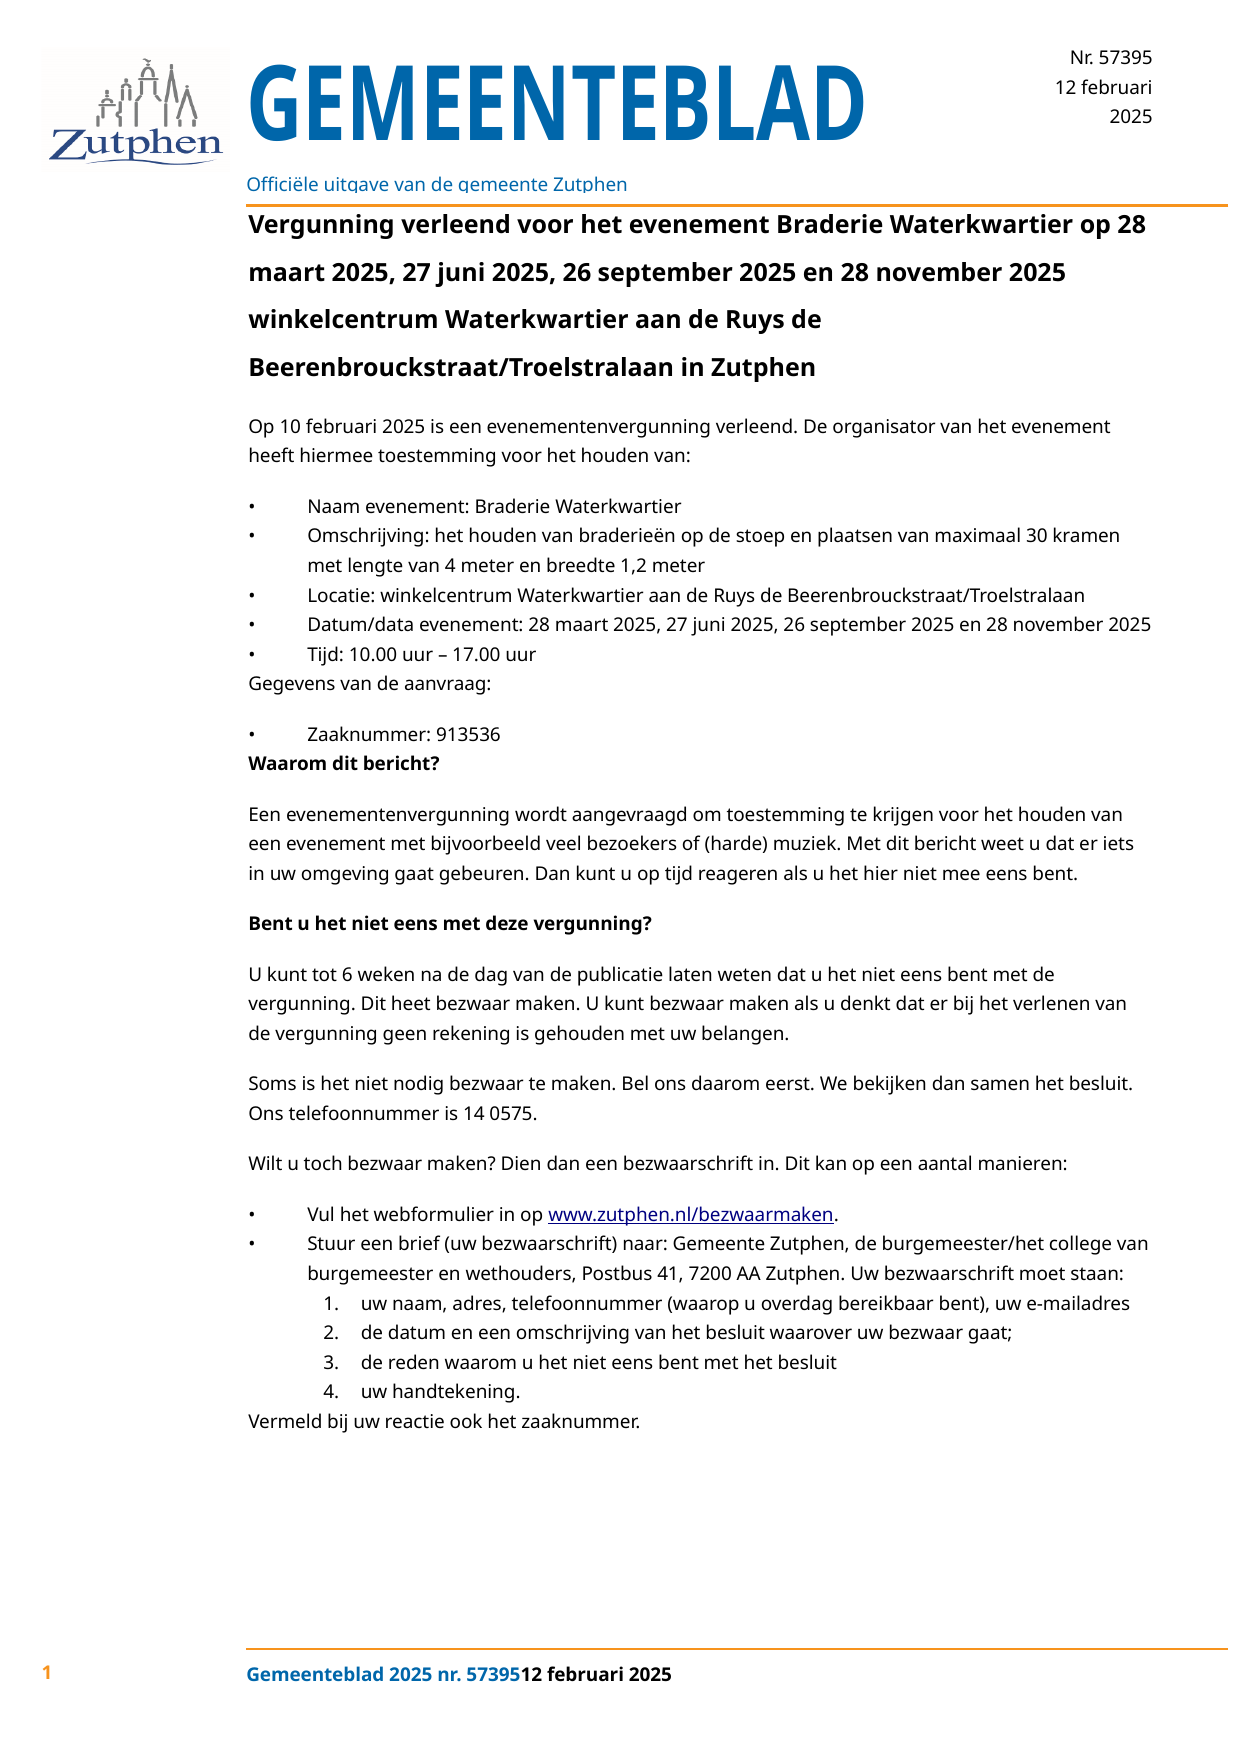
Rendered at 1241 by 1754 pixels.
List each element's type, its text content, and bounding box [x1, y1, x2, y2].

list Omschrijving: het houden van braderieën op de stoep en plaatsen van maximaal 30 kramen met lengte van 4 meter en breedte 1,2 meter [248, 523, 1152, 578]
text Gegevens van de aanvraag: [248, 671, 1152, 696]
list Stuur een brief (uw bezwaarschrift) naar: Gemeente Zutphen, de burgemeester/het college van burgemeester en wethouders, Postbus 41, 7200 AA Zutphen. Uw bezwaarschrift moet staan: [248, 1231, 1152, 1286]
list de reden waarom u het niet eens bent met het besluit [323, 1349, 1152, 1375]
text Wilt u toch bezwaar maken? Dien dan een bezwaarschrift in. Dit kan op een aantal manieren: [248, 1151, 1152, 1176]
list Datum/data evenement: 28 maart 2025, 27 juni 2025, 26 september 2025 en 28 november 2025 [248, 611, 1152, 637]
text Een evenementenvergunning wordt aangevraagd om toestemming te krijgen voor het houden van een evenement met bijvoorbeeld veel bezoekers of (harde) muziek. Met dit bericht weet u dat er iets in uw omgeving gaat gebeuren. Dan kunt u op tijd reageren als u het hier niet mee eens bent. [248, 801, 1152, 886]
text Vergunning verleend voor het evenement Braderie Waterkwartier op 28 maart 2025, 27 juni 2025, 26 september 2025 en 28 november 2025 winkelcentrum Waterkwartier aan de Ruys de Beerenbrouckstraat/Troelstralaan in Zutphen [248, 207, 1152, 384]
list Vul het webformulier in op www.zutphen.nl/bezwaarmaken. [248, 1201, 1152, 1227]
list de datum en een omschrijving van het besluit waarover uw bezwaar gaat; [323, 1319, 1152, 1345]
list Zaaknummer: 913536 [248, 721, 1152, 747]
text Op 10 februari 2025 is een evenementenvergunning verleend. De organisator van het evenement heeft hiermee toestemming voor het houden van: [248, 413, 1152, 468]
list Naam evenement: Braderie Waterkwartier [248, 493, 1152, 519]
text Waarom dit bericht? [248, 751, 1152, 776]
text U kunt tot 6 weken na de dag van de publicatie laten weten dat u het niet eens bent met de vergunning. Dit heet bezwaar maken. U kunt bezwaar maken als u denkt dat er bij het verlenen van de vergunning geen rekening is gehouden met uw belangen. [248, 961, 1152, 1046]
list uw naam, adres, telefoonnummer (waarop u overdag bereikbaar bent), uw e-mailadres [323, 1290, 1152, 1316]
list uw handtekening. [323, 1378, 1152, 1404]
list Tijd: 10.00 uur – 17.00 uur [248, 641, 1152, 667]
text Bent u het niet eens met deze vergunning? [248, 911, 1152, 936]
picture [41, 47, 231, 172]
text Soms is het niet nodig bezwaar te maken. Bel ons daarom eerst. We bekijken dan samen het besluit. Ons telefoonnummer is 14 0575. [248, 1071, 1152, 1126]
list Locatie: winkelcentrum Waterkwartier aan de Ruys de Beerenbrouckstraat/Troelstralaan [248, 582, 1152, 608]
text Vermeld bij uw reactie ook het zaaknummer. [248, 1408, 1152, 1434]
